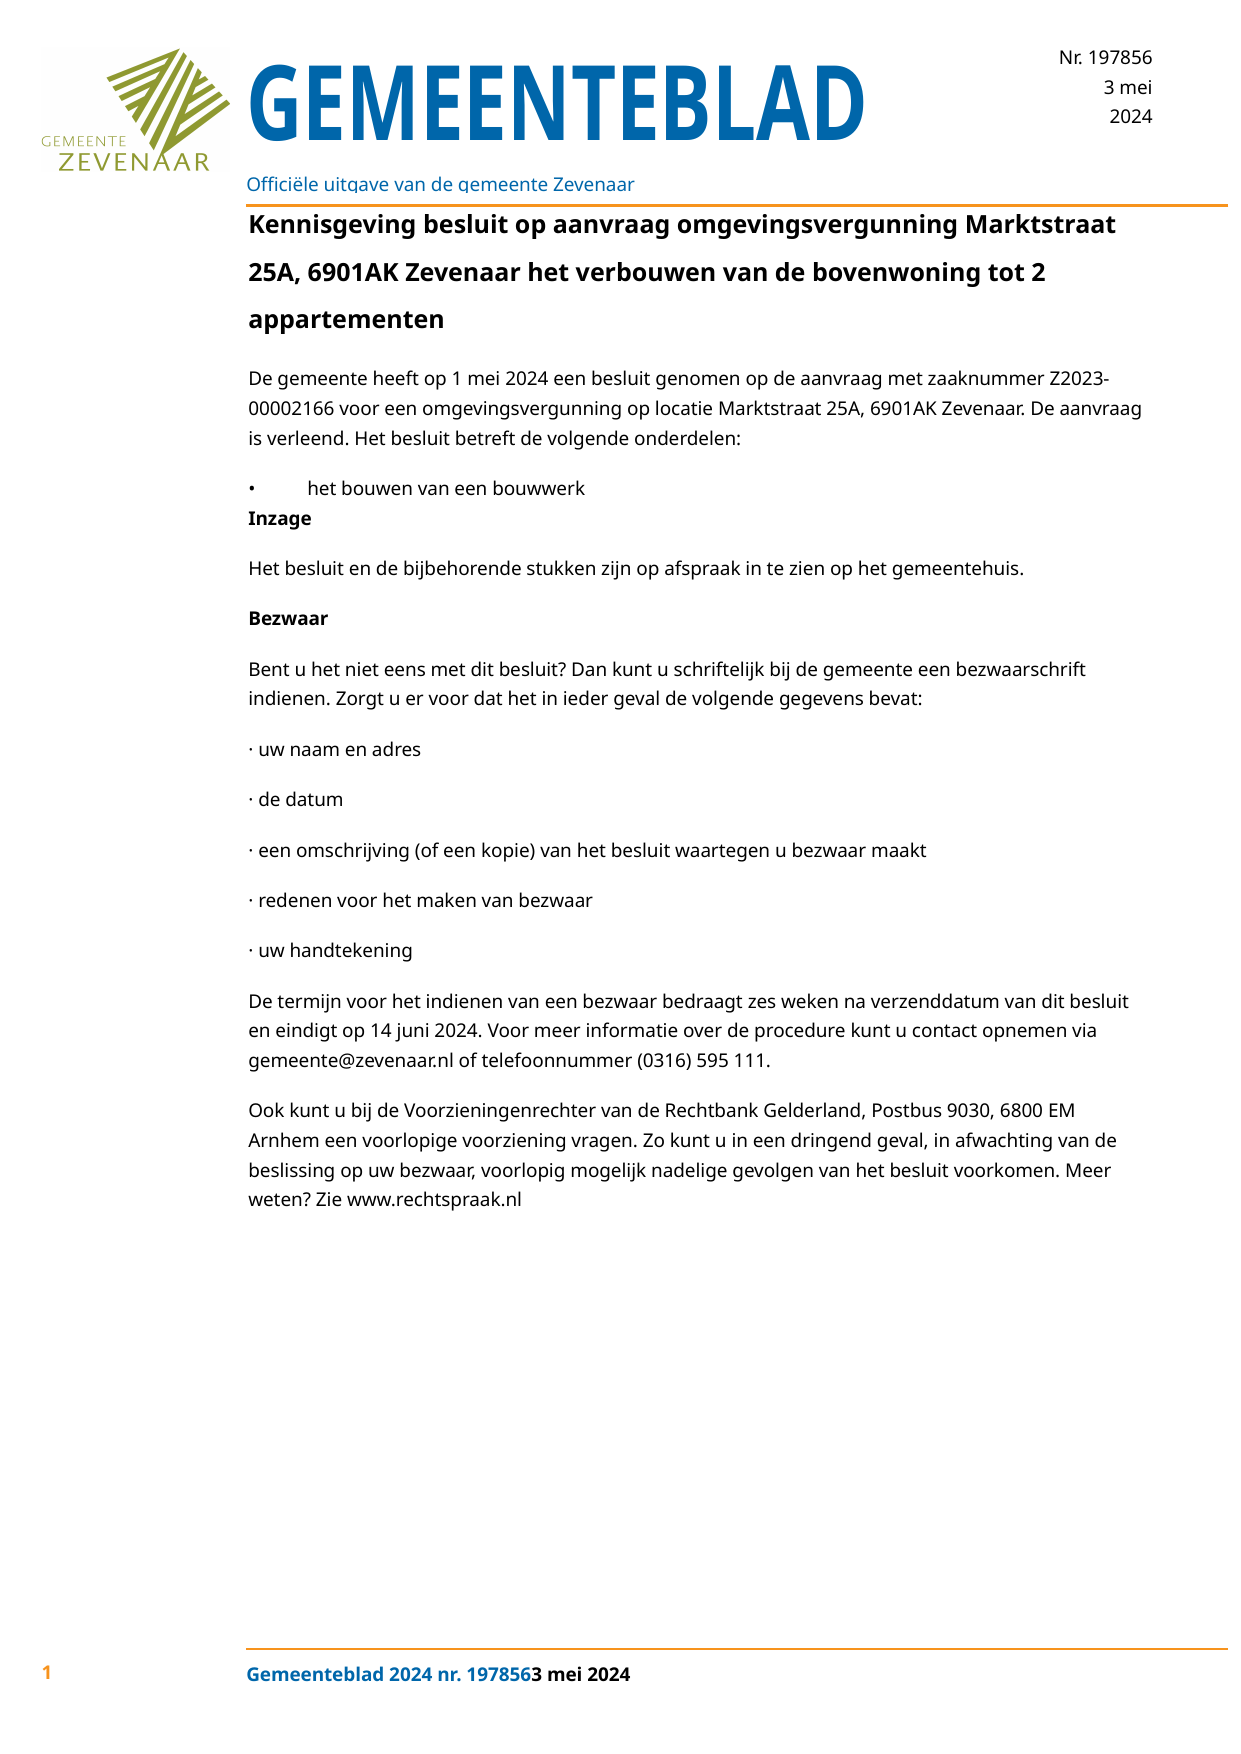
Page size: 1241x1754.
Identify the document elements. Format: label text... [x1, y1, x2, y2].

text · uw handtekening [248, 938, 1152, 963]
text · de datum [248, 786, 1152, 812]
text · een omschrijving (of een kopie) van het besluit waartegen u bezwaar maakt [248, 837, 1152, 862]
text Kennisgeving besluit op aanvraag omgevingsvergunning Marktstraat 25A, 6901AK Zevenaar het verbouwen van de bovenwoning tot 2 appartementen [248, 207, 1152, 336]
text De termijn voor het indienen van een bezwaar bedraagt zes weken na verzenddatum van dit besluit en eindigt op 14 juni 2024. Voor meer informatie over de procedure kunt u contact opnemen via gemeente@zevenaar.nl of telefoonnummer (0316) 595 111. [248, 988, 1152, 1073]
text · redenen voor het maken van bezwaar [248, 887, 1152, 913]
text Inzage [248, 505, 1152, 530]
picture [41, 47, 231, 172]
text De gemeente heeft op 1 mei 2024 een besluit genomen op de aanvraag met zaaknummer Z2023-00002166 voor een omgevingsvergunning op locatie Marktstraat 25A, 6901AK Zevenaar. De aanvraag is verleend. Het besluit betreft de volgende onderdelen: [248, 366, 1152, 450]
text · uw naam en adres [248, 736, 1152, 762]
list het bouwen van een bouwwerk [248, 475, 1152, 501]
text Bent u het niet eens met dit besluit? Dan kunt u schriftelijk bij de gemeente een bezwaarschrift indienen. Zorgt u er voor dat het in ieder geval de volgende gegevens bevat: [248, 656, 1152, 711]
text Het besluit en de bijbehorende stukken zijn op afspraak in te zien op het gemeentehuis. [248, 555, 1152, 581]
text Ook kunt u bij de Voorzieningenrechter van de Rechtbank Gelderland, Postbus 9030, 6800 EM Arnhem een voorlopige voorziening vragen. Zo kunt u in een dringend geval, in afwachting van de beslissing op uw bezwaar, voorlopig mogelijk nadelige gevolgen van het besluit voorkomen. Meer weten? Zie www.rechtspraak.nl [248, 1098, 1152, 1212]
text Bezwaar [248, 606, 1152, 631]
